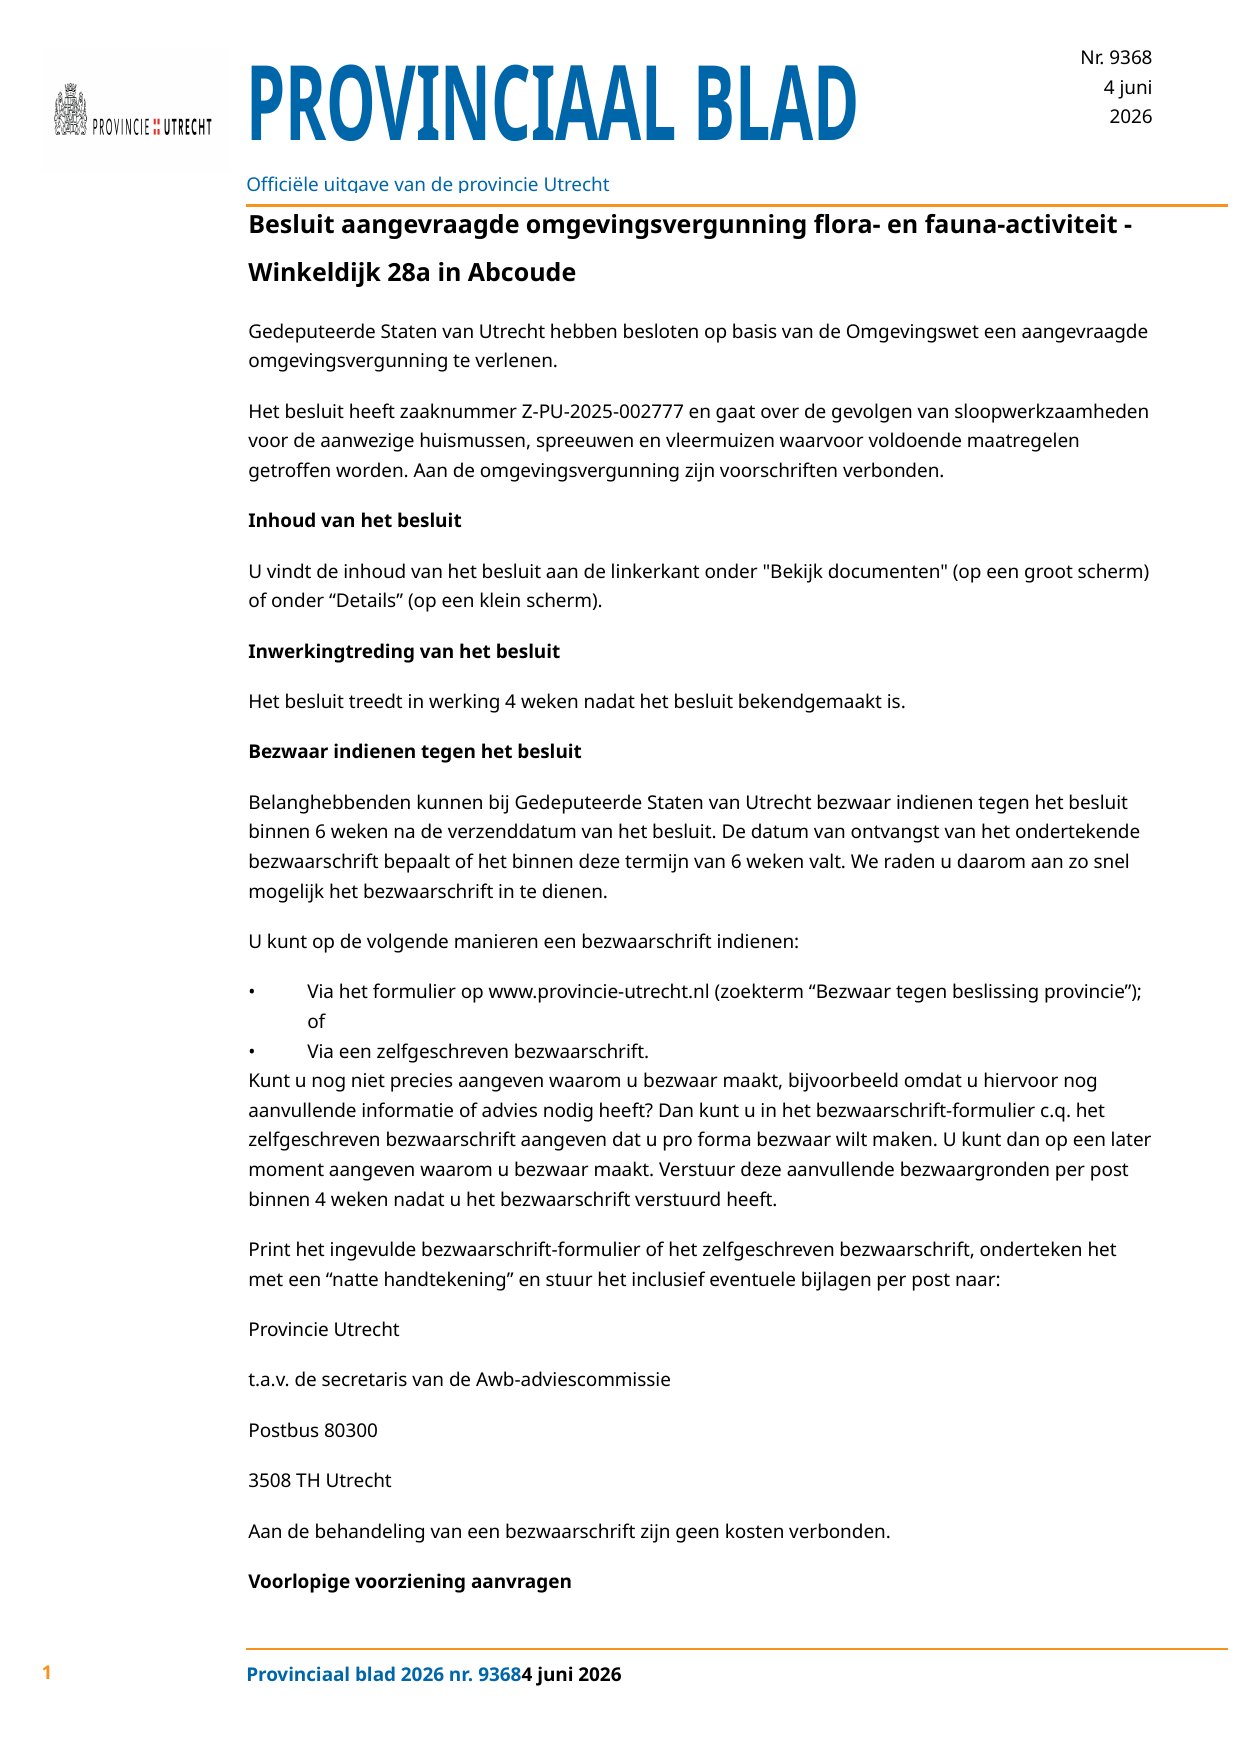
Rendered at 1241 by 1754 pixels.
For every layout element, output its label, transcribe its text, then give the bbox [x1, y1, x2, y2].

text Belanghebbenden kunnen bij Gedeputeerde Staten van Utrecht bezwaar indienen tegen het besluit binnen 6 weken na de verzenddatum van het besluit. De datum van ontvangst van het ondertekende bezwaarschrift bepaalt of het binnen deze termijn van 6 weken valt. We raden u daarom aan zo snel mogelijk het bezwaarschrift in te dienen. [248, 789, 1152, 904]
list Via het formulier op www.provincie-utrecht.nl (zoekterm “Bezwaar tegen beslissing provincie”); of [248, 979, 1152, 1034]
list Via een zelfgeschreven bezwaarschrift. [248, 1038, 1152, 1064]
text Besluit aangevraagde omgevingsvergunning flora- en fauna-activiteit - Winkeldijk 28a in Abcoude [248, 207, 1152, 288]
text Het besluit treedt in werking 4 weken nadat het besluit bekendgemaakt is. [248, 688, 1152, 714]
text Bezwaar indienen tegen het besluit [248, 739, 1152, 764]
text Gedeputeerde Staten van Utrecht hebben besloten op basis van de Omgevingswet een aangevraagde omgevingsvergunning te verlenen. [248, 318, 1152, 373]
text Inwerkingtreding van het besluit [248, 638, 1152, 664]
text Postbus 80300 [248, 1417, 1152, 1443]
text Print het ingevulde bezwaarschrift-formulier of het zelfgeschreven bezwaarschrift, onderteken het met een “natte handtekening” en stuur het inclusief eventuele bijlagen per post naar: [248, 1236, 1152, 1292]
text Voorlopige voorziening aanvragen [248, 1568, 1152, 1594]
text Inhoud van het besluit [248, 507, 1152, 533]
text Provincie Utrecht [248, 1316, 1152, 1342]
text Kunt u nog niet precies aangeven waarom u bezwaar maakt, bijvoorbeeld omdat u hiervoor nog aanvullende informatie of advies nodig heeft? Dan kunt u in het bezwaarschrift-formulier c.q. het zelfgeschreven bezwaarschrift aangeven dat u pro forma bezwaar wilt maken. U kunt dan op een later moment aangeven waarom u bezwaar maakt. Verstuur deze aanvullende bezwaargronden per post binnen 4 weken nadat u het bezwaarschrift verstuurd heeft. [248, 1067, 1152, 1212]
picture [41, 47, 231, 172]
text U kunt op de volgende manieren een bezwaarschrift indienen: [248, 928, 1152, 954]
text Aan de behandeling van een bezwaarschrift zijn geen kosten verbonden. [248, 1518, 1152, 1544]
text U vindt de inhoud van het besluit aan de linkerkant onder "Bekijk documenten" (op een groot scherm) of onder “Details” (op een klein scherm). [248, 558, 1152, 613]
text 3508 TH Utrecht [248, 1467, 1152, 1493]
text Het besluit heeft zaaknummer Z-PU-2025-002777 en gaat over de gevolgen van sloopwerkzaamheden voor de aanwezige huismussen, spreeuwen en vleermuizen waarvoor voldoende maatregelen getroffen worden. Aan de omgevingsvergunning zijn voorschriften verbonden. [248, 398, 1152, 483]
text t.a.v. de secretaris van de Awb-adviescommissie [248, 1367, 1152, 1392]
